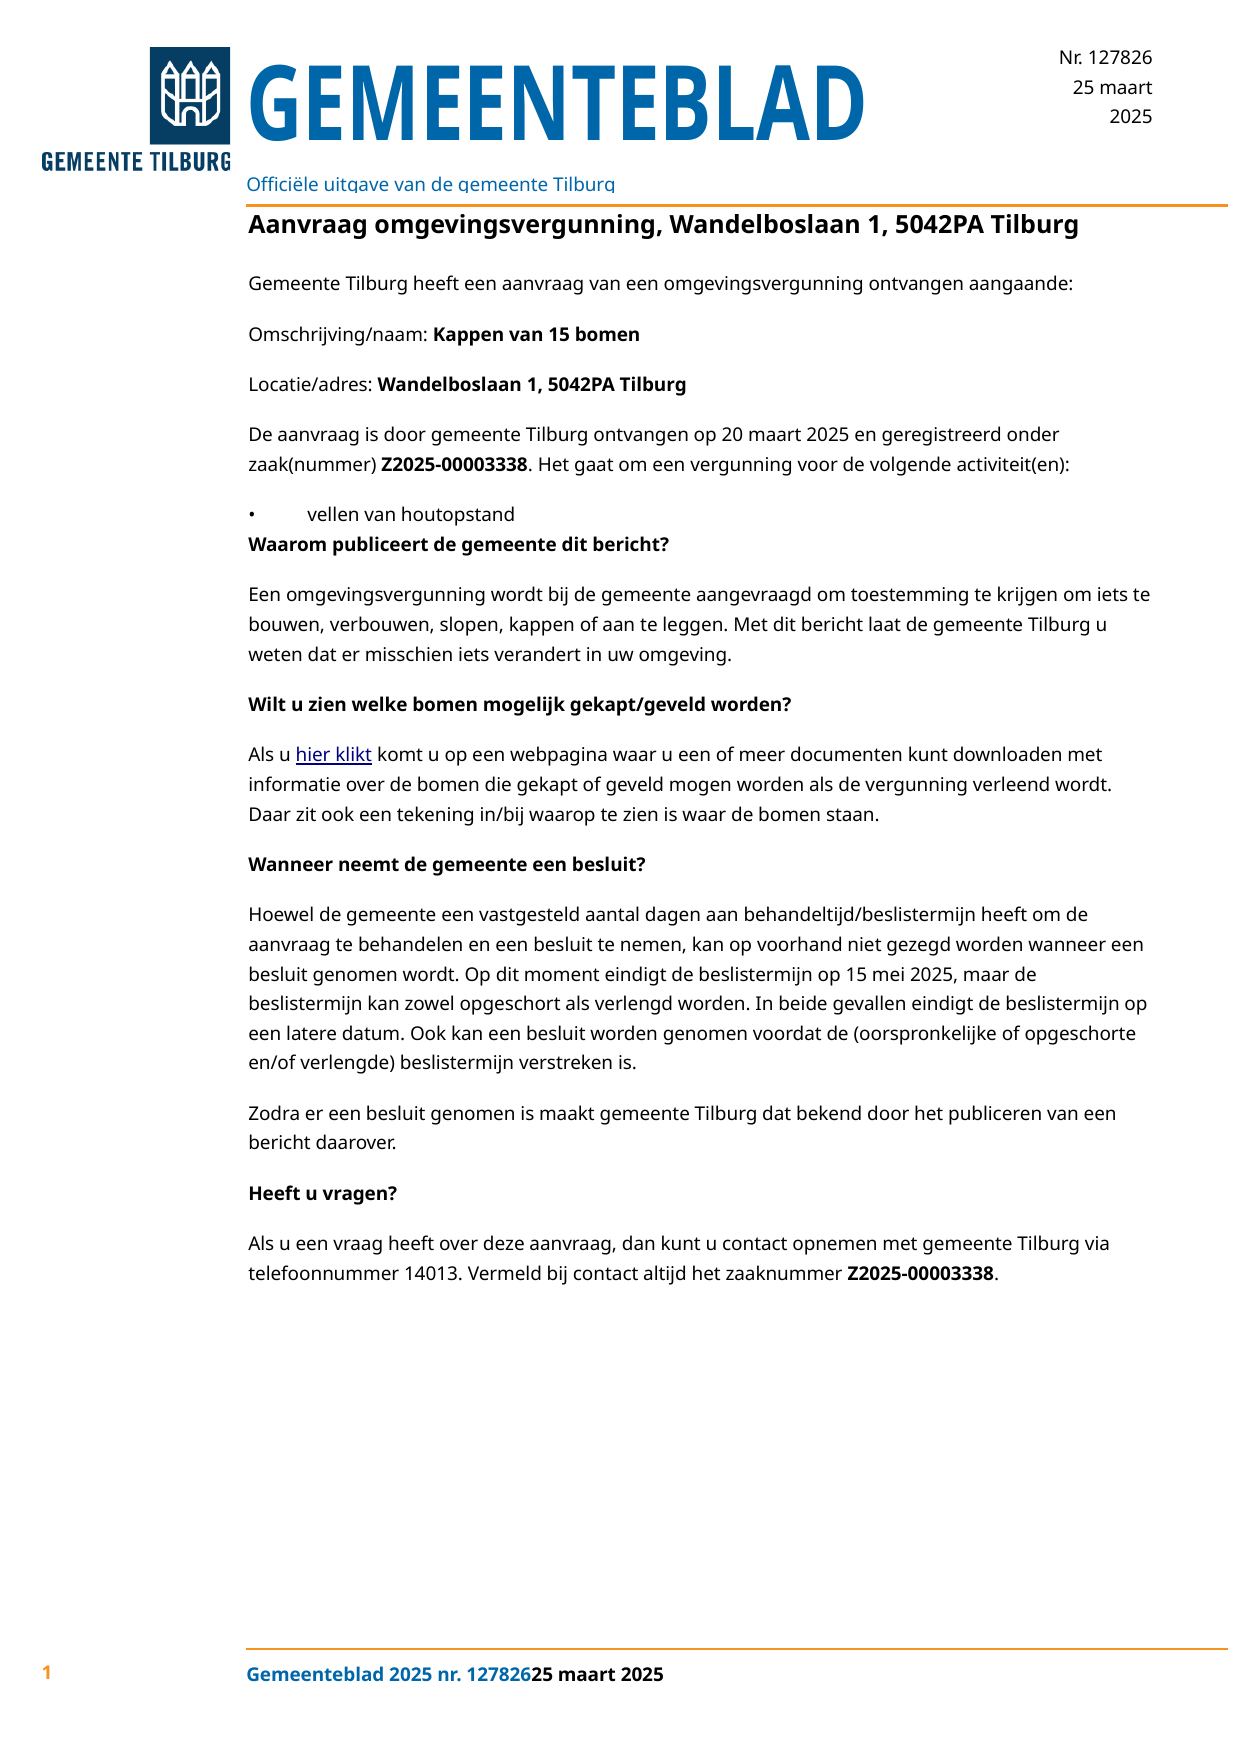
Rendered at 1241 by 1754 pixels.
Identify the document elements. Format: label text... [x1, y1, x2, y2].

text Gemeente Tilburg heeft een aanvraag van een omgevingsvergunning ontvangen aangaande: [248, 270, 1152, 296]
text Omschrijving/naam: Kappen van 15 bomen [248, 321, 1152, 346]
text Heeft u vragen? [248, 1180, 1152, 1206]
list vellen van houtopstand [248, 502, 1152, 527]
text Waarom publiceert de gemeente dit bericht? [248, 531, 1152, 557]
text Wanneer neemt de gemeente een besluit? [248, 851, 1152, 877]
text Zodra er een besluit genomen is maakt gemeente Tilburg dat bekend door het publiceren van een bericht daarover. [248, 1100, 1152, 1155]
text Een omgevingsvergunning wordt bij de gemeente aangevraagd om toestemming te krijgen om iets te bouwen, verbouwen, slopen, kappen of aan te leggen. Met dit bericht laat de gemeente Tilburg u weten dat er misschien iets verandert in uw omgeving. [248, 582, 1152, 666]
text Locatie/adres: Wandelboslaan 1, 5042PA Tilburg [248, 371, 1152, 397]
text Hoewel de gemeente een vastgesteld aantal dagen aan behandeltijd/beslistermijn heeft om de aanvraag te behandelen en een besluit te nemen, kan op voorhand niet gezegd worden wanneer een besluit genomen wordt. Op dit moment eindigt de beslistermijn op 15 mei 2025, maar de beslistermijn kan zowel opgeschort als verlengd worden. In beide gevallen eindigt de beslistermijn op een latere datum. Ook kan een besluit worden genomen voordat de (oorspronkelijke of opgeschorte en/of verlengde) beslistermijn verstreken is. [248, 902, 1152, 1075]
text Wilt u zien welke bomen mogelijk gekapt/geveld worden? [248, 691, 1152, 717]
picture [41, 47, 231, 172]
text Aanvraag omgevingsvergunning, Wandelboslaan 1, 5042PA Tilburg [248, 207, 1152, 241]
text De aanvraag is door gemeente Tilburg ontvangen op 20 maart 2025 en geregistreerd onder zaak(nummer) Z2025-00003338. Het gaat om een vergunning voor de volgende activiteit(en): [248, 422, 1152, 477]
text Als u hier klikt komt u op een webpagina waar u een of meer documenten kunt downloaden met informatie over de bomen die gekapt of geveld mogen worden als de vergunning verleend wordt. Daar zit ook een tekening in/bij waarop te zien is waar de bomen staan. [248, 742, 1152, 826]
text Als u een vraag heeft over deze aanvraag, dan kunt u contact opnemen met gemeente Tilburg via telefoonnummer 14013. Vermeld bij contact altijd het zaaknummer Z2025-00003338. [248, 1230, 1152, 1286]
